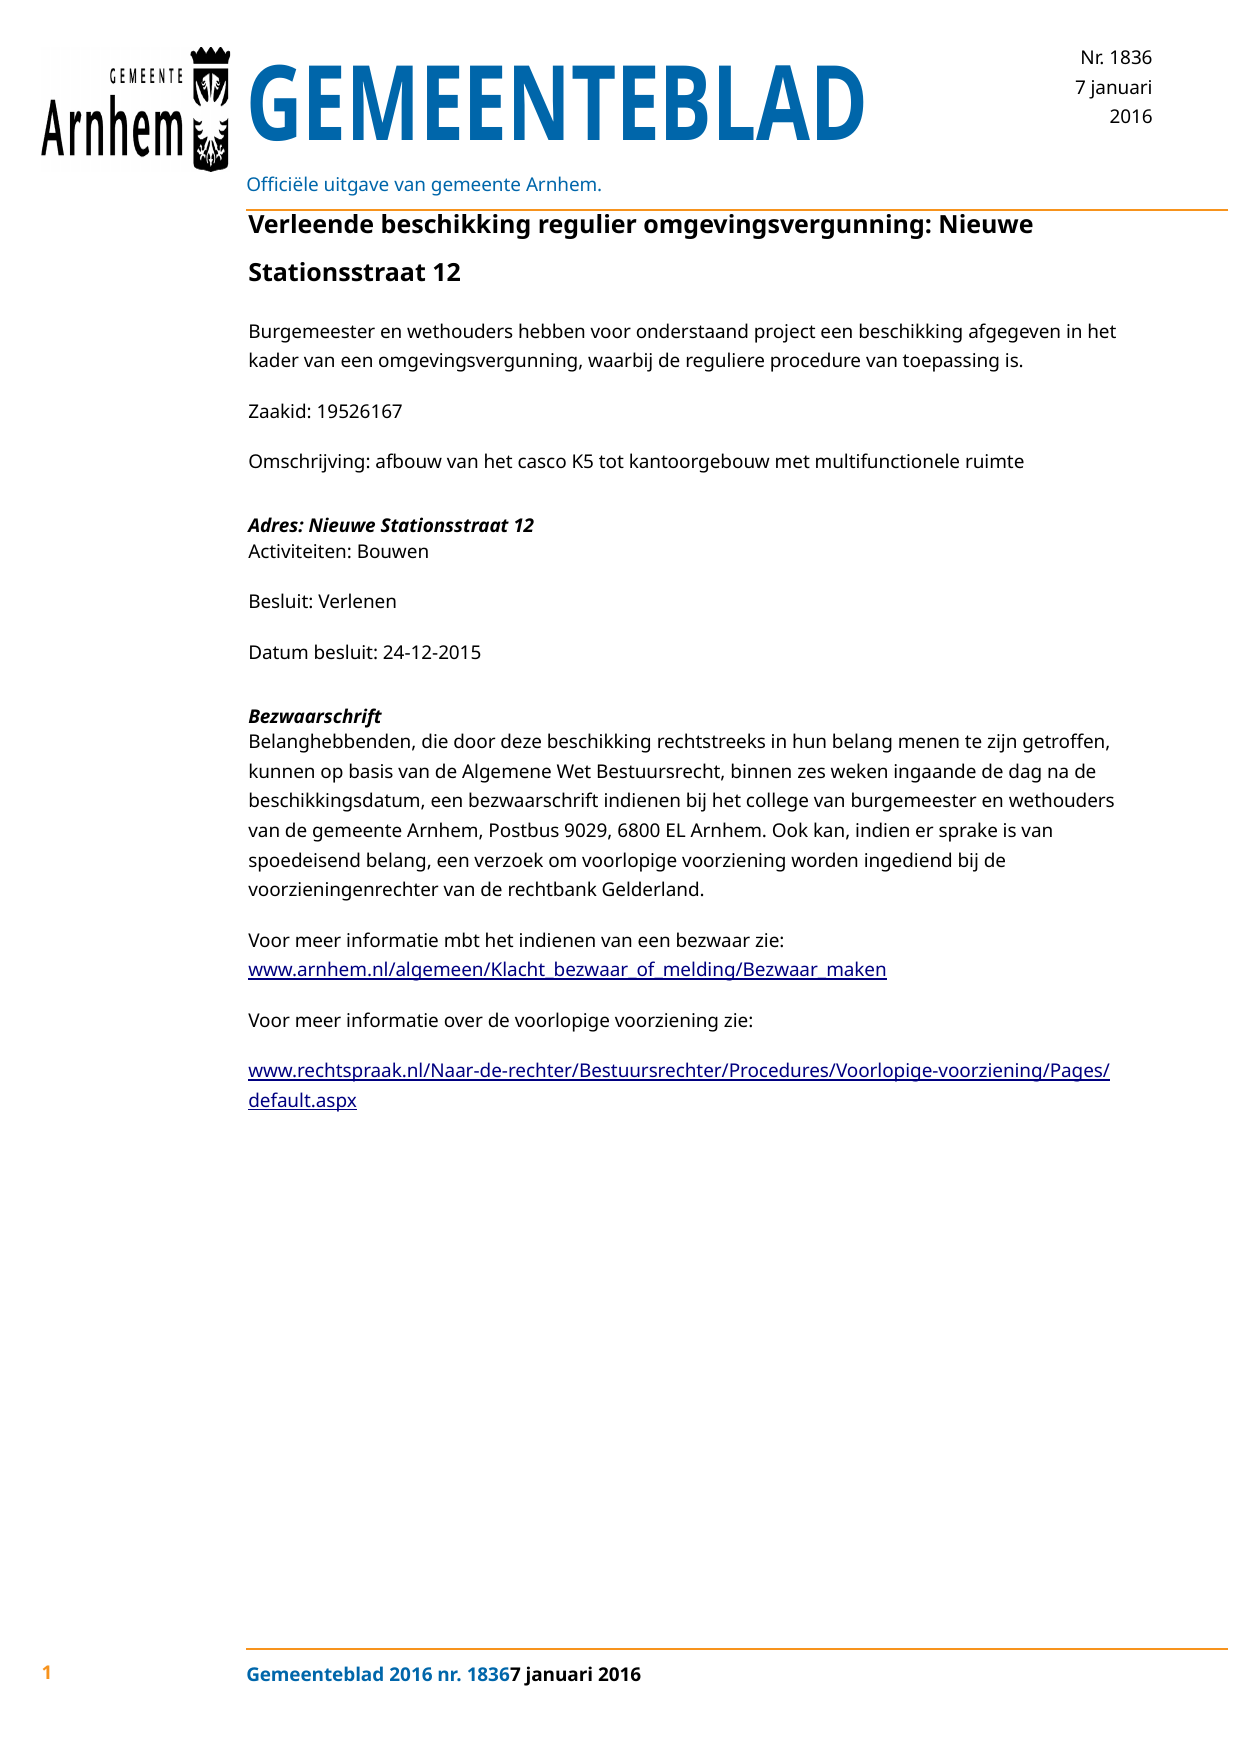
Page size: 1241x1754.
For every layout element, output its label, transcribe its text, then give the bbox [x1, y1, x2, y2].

text Besluit: Verlenen [248, 588, 1152, 614]
text Datum besluit: 24-12-2015 [248, 639, 1152, 664]
text Adres: Nieuwe Stationsstraat 12 [248, 512, 1152, 538]
text Bezwaarschrift [248, 703, 1152, 728]
picture [41, 47, 231, 172]
text www.rechtspraak.nl/Naar-de-rechter/Bestuursrechter/Procedures/Voorlopige-voorziening/Pages/default.aspx [248, 1057, 1152, 1113]
text Activiteiten: Bouwen [248, 538, 1152, 564]
text Voor meer informatie mbt het indienen van een bezwaar zie: www.arnhem.nl/algemeen/Klacht_bezwaar_of_melding/Bezwaar_maken [248, 927, 1152, 982]
text Burgemeester en wethouders hebben voor onderstaand project een beschikking afgegeven in het kader van een omgevingsvergunning, waarbij de reguliere procedure van toepassing is. [248, 318, 1152, 373]
text Zaakid: 19526167 [248, 398, 1152, 424]
text Verleende beschikking regulier omgevingsvergunning: Nieuwe Stationsstraat 12 [248, 211, 1152, 288]
text Omschrijving: afbouw van het casco K5 tot kantoorgebouw met multifunctionele ruimte [248, 448, 1152, 474]
text Belanghebbenden, die door deze beschikking rechtstreeks in hun belang menen te zijn getroffen, kunnen op basis van de Algemene Wet Bestuursrecht, binnen zes weken ingaande de dag na de beschikkingsdatum, een bezwaarschrift indienen bij het college van burgemeester en wethouders van de gemeente Arnhem, Postbus 9029, 6800 EL Arnhem. Ook kan, indien er sprake is van spoedeisend belang, een verzoek om voorlopige voorziening worden ingediend bij de voorzieningenrechter van de rechtbank Gelderland. [248, 728, 1152, 902]
text Voor meer informatie over de voorlopige voorziening zie: [248, 1007, 1152, 1033]
